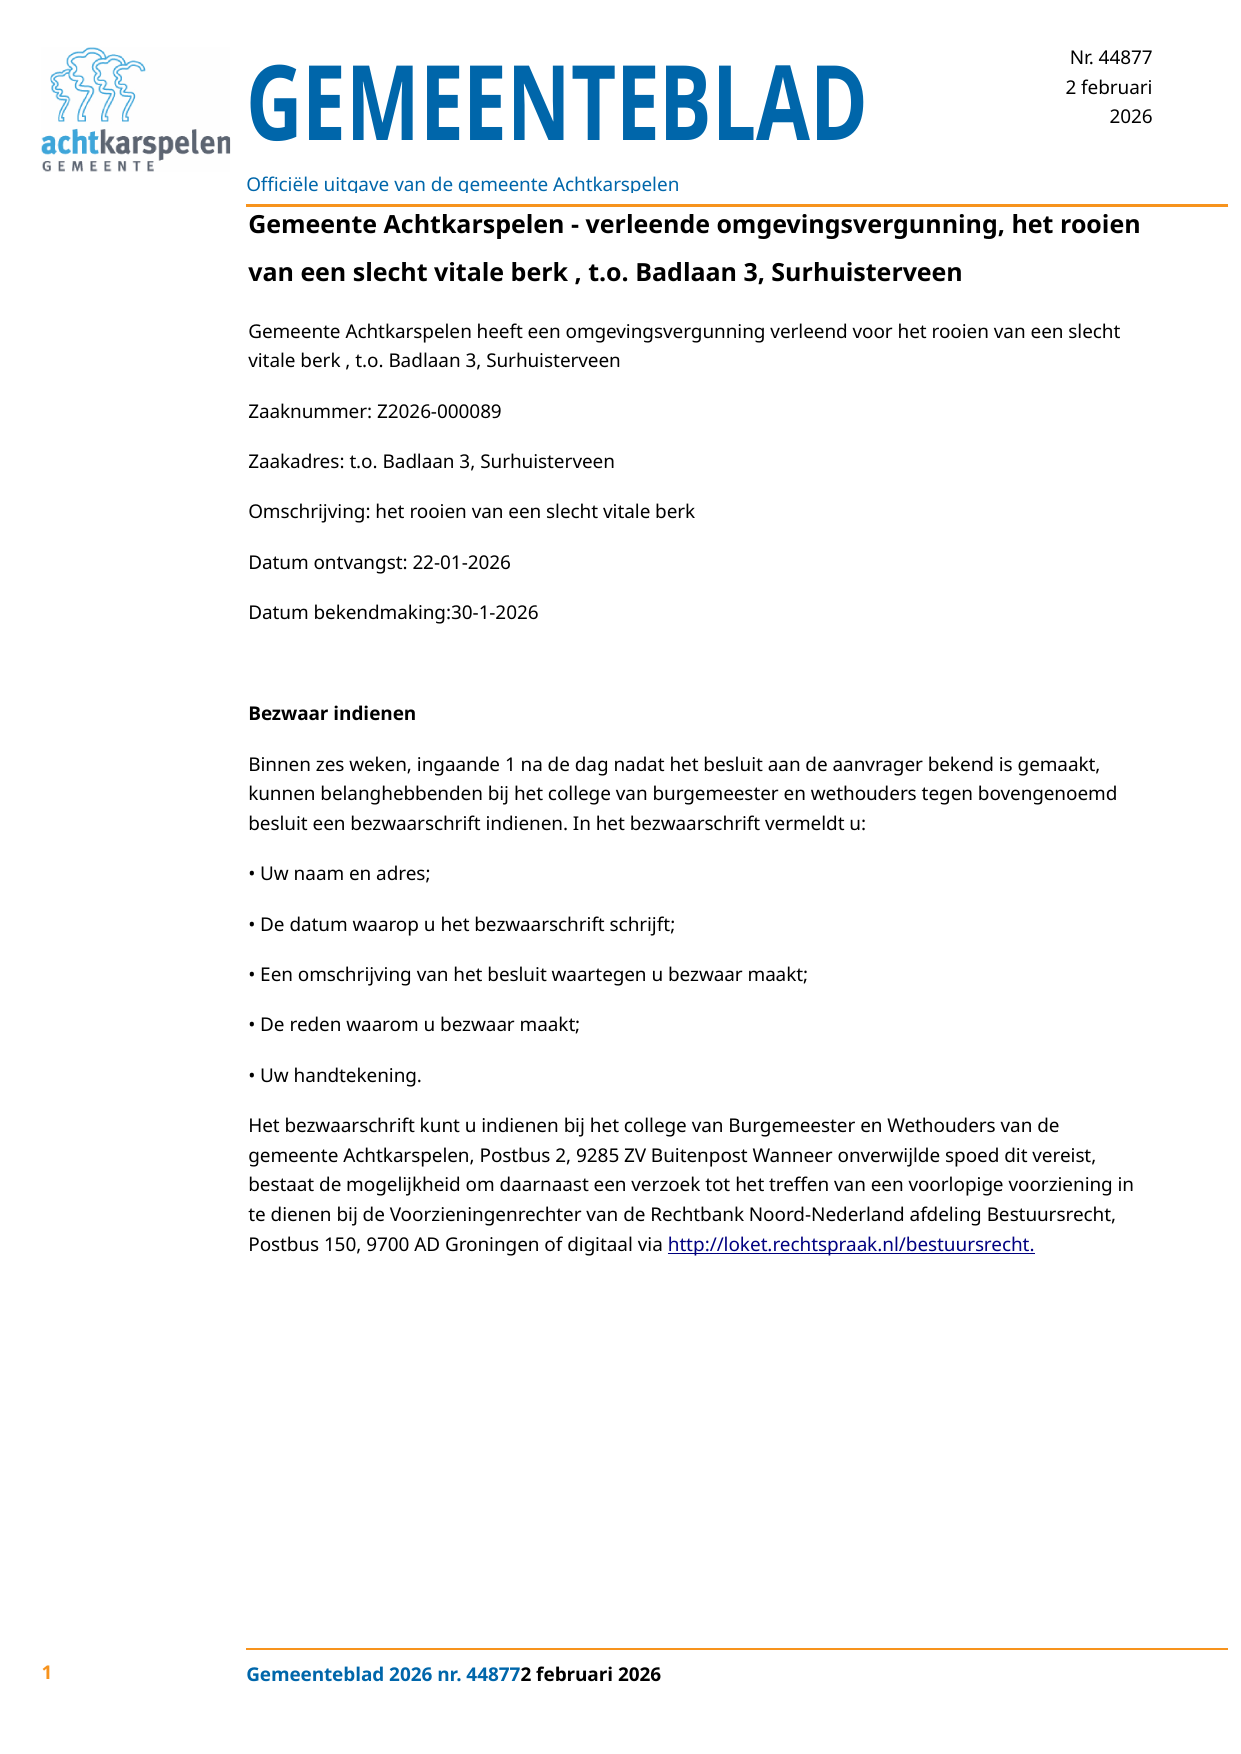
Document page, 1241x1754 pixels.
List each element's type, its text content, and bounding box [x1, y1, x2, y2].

text Gemeente Achtkarspelen heeft een omgevingsvergunning verleend voor het rooien van een slecht vitale berk , t.o. Badlaan 3, Surhuisterveen [248, 318, 1152, 373]
text • Uw handtekening. [248, 1062, 1152, 1088]
text • Een omschrijving van het besluit waartegen u bezwaar maakt; [248, 961, 1152, 987]
text Omschrijving: het rooien van een slecht vitale berk [248, 499, 1152, 524]
text • De datum waarop u het bezwaarschrift schrijft; [248, 911, 1152, 937]
text Zaakadres: t.o. Badlaan 3, Surhuisterveen [248, 448, 1152, 474]
text Gemeente Achtkarspelen - verleende omgevingsvergunning, het rooien van een slecht vitale berk , t.o. Badlaan 3, Surhuisterveen [248, 207, 1152, 288]
text Het bezwaarschrift kunt u indienen bij het college van Burgemeester en Wethouders van de gemeente Achtkarspelen, Postbus 2, 9285 ZV Buitenpost Wanneer onverwijlde spoed dit vereist, bestaat de mogelijkheid om daarnaast een verzoek tot het treffen van een voorlopige voorziening in te dienen bij de Voorzieningenrechter van de Rechtbank Noord-Nederland afdeling Bestuursrecht, Postbus 150, 9700 AD Groningen of digitaal via http://loket.rechtspraak.nl/bestuursrecht. [248, 1112, 1152, 1257]
text Datum ontvangst: 22-01-2026 [248, 549, 1152, 575]
text Binnen zes weken, ingaande 1 na de dag nadat het besluit aan de aanvrager bekend is gemaakt, kunnen belanghebbenden bij het college van burgemeester en wethouders tegen bovengenoemd besluit een bezwaarschrift indienen. In het bezwaarschrift vermeldt u: [248, 751, 1152, 836]
text Zaaknummer: Z2026-000089 [248, 398, 1152, 424]
text Bezwaar indienen [248, 700, 1152, 726]
text • De reden waarom u bezwaar maakt; [248, 1012, 1152, 1037]
text • Uw naam en adres; [248, 860, 1152, 886]
text Datum bekendmaking:30-1-2026 [248, 599, 1152, 625]
picture [41, 47, 231, 172]
